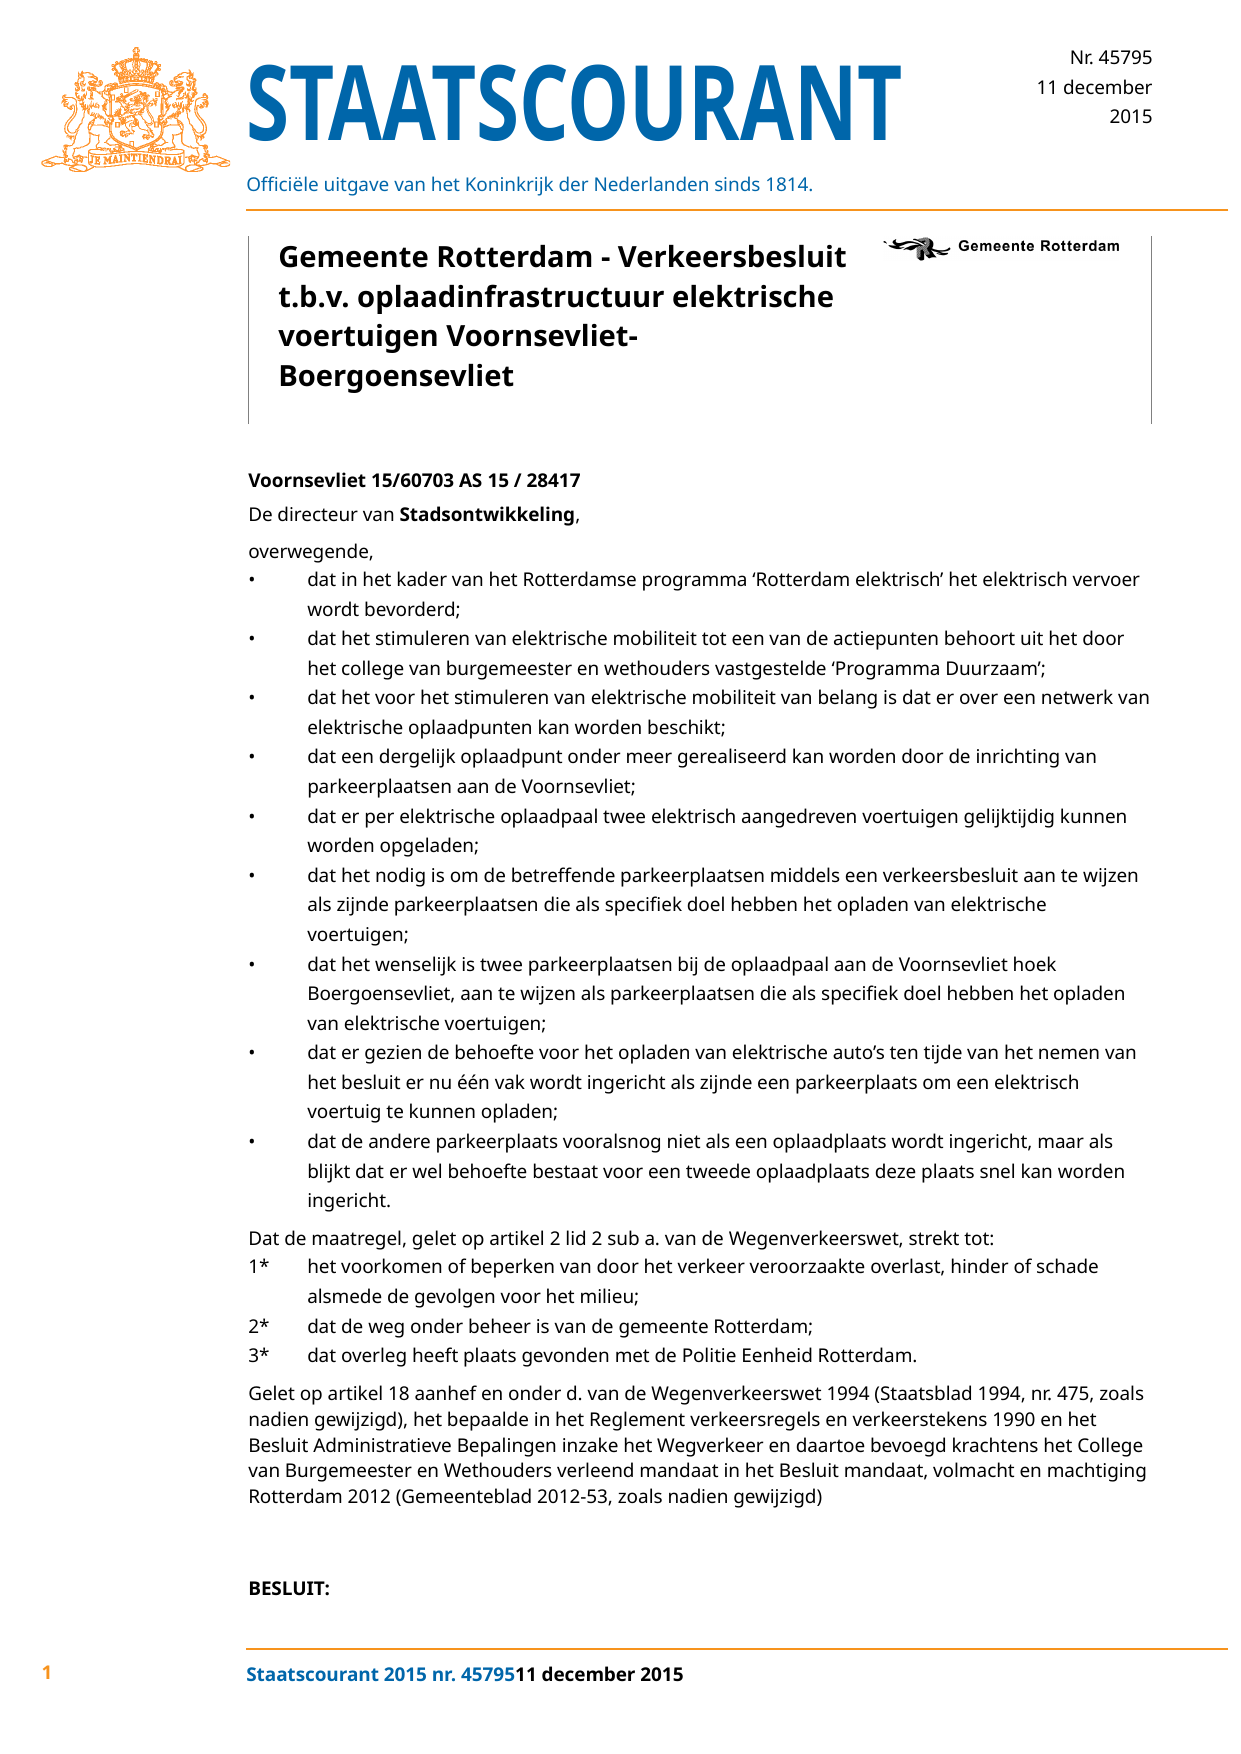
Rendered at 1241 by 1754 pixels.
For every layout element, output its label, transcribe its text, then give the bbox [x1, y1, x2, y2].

list dat in het kader van het Rotterdamse programma ‘Rotterdam elektrisch’ het elektrisch vervoer wordt bevorderd; [248, 566, 1152, 622]
list dat het voor het stimuleren van elektrische mobiliteit van belang is dat er over een netwerk van elektrische oplaadpunten kan worden beschikt; [248, 684, 1152, 740]
table_header Gemeente Rotterdam - Verkeersbesluit t.b.v. oplaadinfrastructuur elektrische voertuigen Voornsevliet-Boergoensevliet [249, 236, 850, 424]
picture [41, 47, 231, 172]
text BESLUIT: [248, 1576, 1152, 1601]
text Dat de maatregel, gelet op artikel 2 lid 2 sub a. van de Wegenverkeerswet, strekt tot: [248, 1225, 1152, 1251]
list dat een dergelijk oplaadpunt onder meer gerealiseerd kan worden door de inrichting van parkeerplaatsen aan de Voornsevliet; [248, 744, 1152, 799]
text Voornsevliet 15/60703 AS 15 / 28417 [248, 467, 1152, 493]
list dat er per elektrische oplaadpaal twee elektrisch aangedreven voertuigen gelijktijdig kunnen worden opgeladen; [248, 803, 1152, 858]
list dat er gezien de behoefte voor het opladen van elektrische auto’s ten tijde van het nemen van het besluit er nu één vak wordt ingericht als zijnde een parkeerplaats om een elektrisch voertuig te kunnen opladen; [248, 1039, 1152, 1124]
list dat overleg heeft plaats gevonden met de Politie Eenheid Rotterdam. [248, 1342, 1152, 1368]
list dat de weg onder beheer is van de gemeente Rotterdam; [248, 1313, 1152, 1339]
picture [882, 236, 1119, 261]
list dat het stimuleren van elektrische mobiliteit tot een van de actiepunten behoort uit het door het college van burgemeester en wethouders vastgestelde ‘Programma Duurzaam’; [248, 625, 1152, 681]
table_header [850, 236, 1151, 424]
list dat het nodig is om de betreffende parkeerplaatsen middels een verkeersbesluit aan te wijzen als zijnde parkeerplaatsen die als specifiek doel hebben het opladen van elektrische voertuigen; [248, 862, 1152, 947]
text overwegende, [248, 538, 1152, 564]
list dat de andere parkeerplaats vooralsnog niet als een oplaadplaats wordt ingericht, maar als blijkt dat er wel behoefte bestaat voor een tweede oplaadplaats deze plaats snel kan worden ingericht. [248, 1128, 1152, 1213]
list dat het wenselijk is twee parkeerplaatsen bij de oplaadpaal aan de Voornsevliet hoek Boergoensevliet, aan te wijzen als parkeerplaatsen die als specifiek doel hebben het opladen van elektrische voertuigen; [248, 951, 1152, 1036]
list het voorkomen of beperken van door het verkeer veroorzaakte overlast, hinder of schade alsmede de gevolgen voor het milieu; [248, 1254, 1152, 1309]
text Gelet op artikel 18 aanhef en onder d. van de Wegenverkeerswet 1994 (Staatsblad 1994, nr. 475, zoals nadien gewijzigd), het bepaalde in het Reglement verkeersregels en verkeerstekens 1990 en het Besluit Administratieve Bepalingen inzake het Wegverkeer en daartoe bevoegd krachtens het College van Burgemeester en Wethouders verleend mandaat in het Besluit mandaat, volmacht en machtiging Rotterdam 2012 (Gemeenteblad 2012-53, zoals nadien gewijzigd) [248, 1380, 1152, 1509]
text De directeur van Stadsontwikkeling, [248, 501, 1152, 527]
